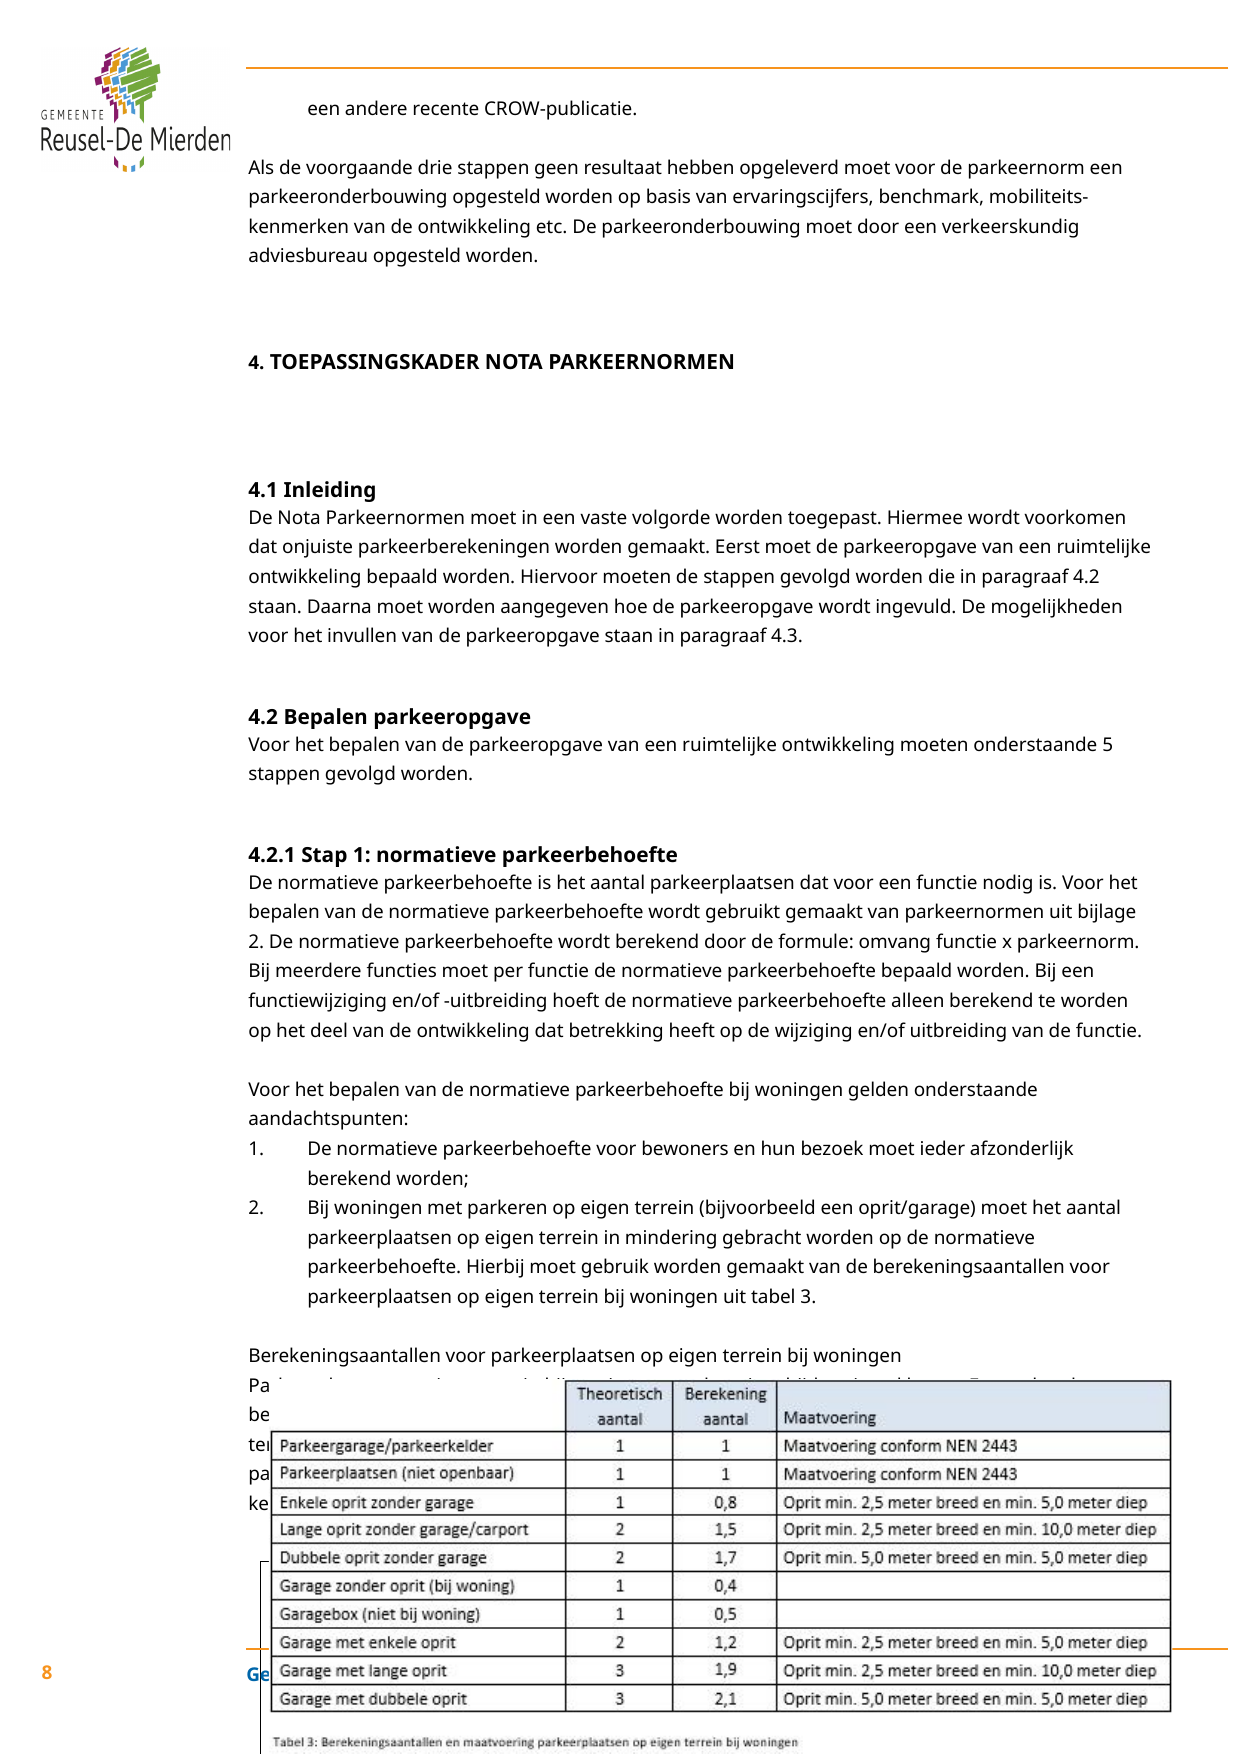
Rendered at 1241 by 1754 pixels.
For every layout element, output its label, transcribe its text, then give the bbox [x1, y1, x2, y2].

text Voor het bepalen van de normatieve parkeerbehoefte bij woningen gelden onderstaande aandachtspunten: [248, 1076, 1152, 1131]
text 4.2 Bepalen parkeeropgave [248, 702, 1152, 731]
picture [268, 1379, 1173, 1754]
text Berekeningsaantallen voor parkeerplaatsen op eigen terrein bij woningen [248, 1342, 1152, 1368]
list een andere recente CROW-publicatie. [248, 95, 1152, 121]
text 4.1 Inleiding [248, 476, 1152, 504]
text Als de voorgaande drie stappen geen resultaat hebben opgeleverd moet voor de parkeernorm een parkeeronderbouwing opgesteld worden op basis van ervaringscijfers, benchmark, mobiliteits-kenmerken van de ontwikkeling etc. De parkeeronderbouwing moet door een verkeerskundig adviesbureau opgesteld worden. [248, 154, 1152, 268]
picture [41, 47, 231, 172]
list De normatieve parkeerbehoefte voor bewoners en hun bezoek moet ieder afzonderlijk berekend worden; [248, 1135, 1152, 1190]
list Bij woningen met parkeren op eigen terrein (bijvoorbeeld een oprit/garage) moet het aantal parkeerplaatsen op eigen terrein in mindering gebracht worden op de normatieve parkeerbehoefte. Hierbij moet gebruik worden gemaakt van de berekeningsaantallen voor parkeerplaatsen op eigen terrein bij woningen uit tabel 3. [248, 1194, 1152, 1309]
text 4. TOEPASSINGSKADER NOTA PARKEERNORMEN [248, 347, 1152, 376]
text De Nota Parkeernormen moet in een vaste volgorde worden toegepast. Hiermee wordt voorkomen dat onjuiste parkeerberekeningen worden gemaakt. Eerst moet de parkeeropgave van een ruimtelijke ontwikkeling bepaald worden. Hiervoor moeten de stappen gevolgd worden die in paragraaf 4.2 staan. Daarna moet worden aangegeven hoe de parkeeropgave wordt ingevuld. De mogelijkheden voor het invullen van de parkeeropgave staan in paragraaf 4.3. [248, 504, 1152, 648]
text Voor het bepalen van de parkeeropgave van een ruimtelijke ontwikkeling moeten onderstaande 5 stappen gevolgd worden. [248, 731, 1152, 786]
text 4.2.1 Stap 1: normatieve parkeerbehoefte [248, 840, 1152, 869]
text Parkeerplaatsen op eigen terrein bij woningen worden niet altijd optimaal benut. Er worden daarom berekeningsaantallen voor parkeerplaatsen op eigen terrein toegepast. Parkeerplaatsen op eigen terrein die niet voldoen aan de minimale maatvoering mogen niet meegerekend worden. In de parkeerberekening kan het aantal parkeerplaatsen op eigen terrein nooit hoger zijn dan de par-keerbehoefte van een woning. [248, 1372, 1152, 1516]
text De normatieve parkeerbehoefte is het aantal parkeerplaatsen dat voor een functie nodig is. Voor het bepalen van de normatieve parkeerbehoefte wordt gebruikt gemaakt van parkeernormen uit bijlage 2. De normatieve parkeerbehoefte wordt berekend door de formule: omvang functie x parkeernorm. Bij meerdere functies moet per functie de normatieve parkeerbehoefte bepaald worden. Bij een functiewijziging en/of -uitbreiding hoeft de normatieve parkeerbehoefte alleen berekend te worden op het deel van de ontwikkeling dat betrekking heeft op de wijziging en/of uitbreiding van de functie. [248, 869, 1152, 1042]
